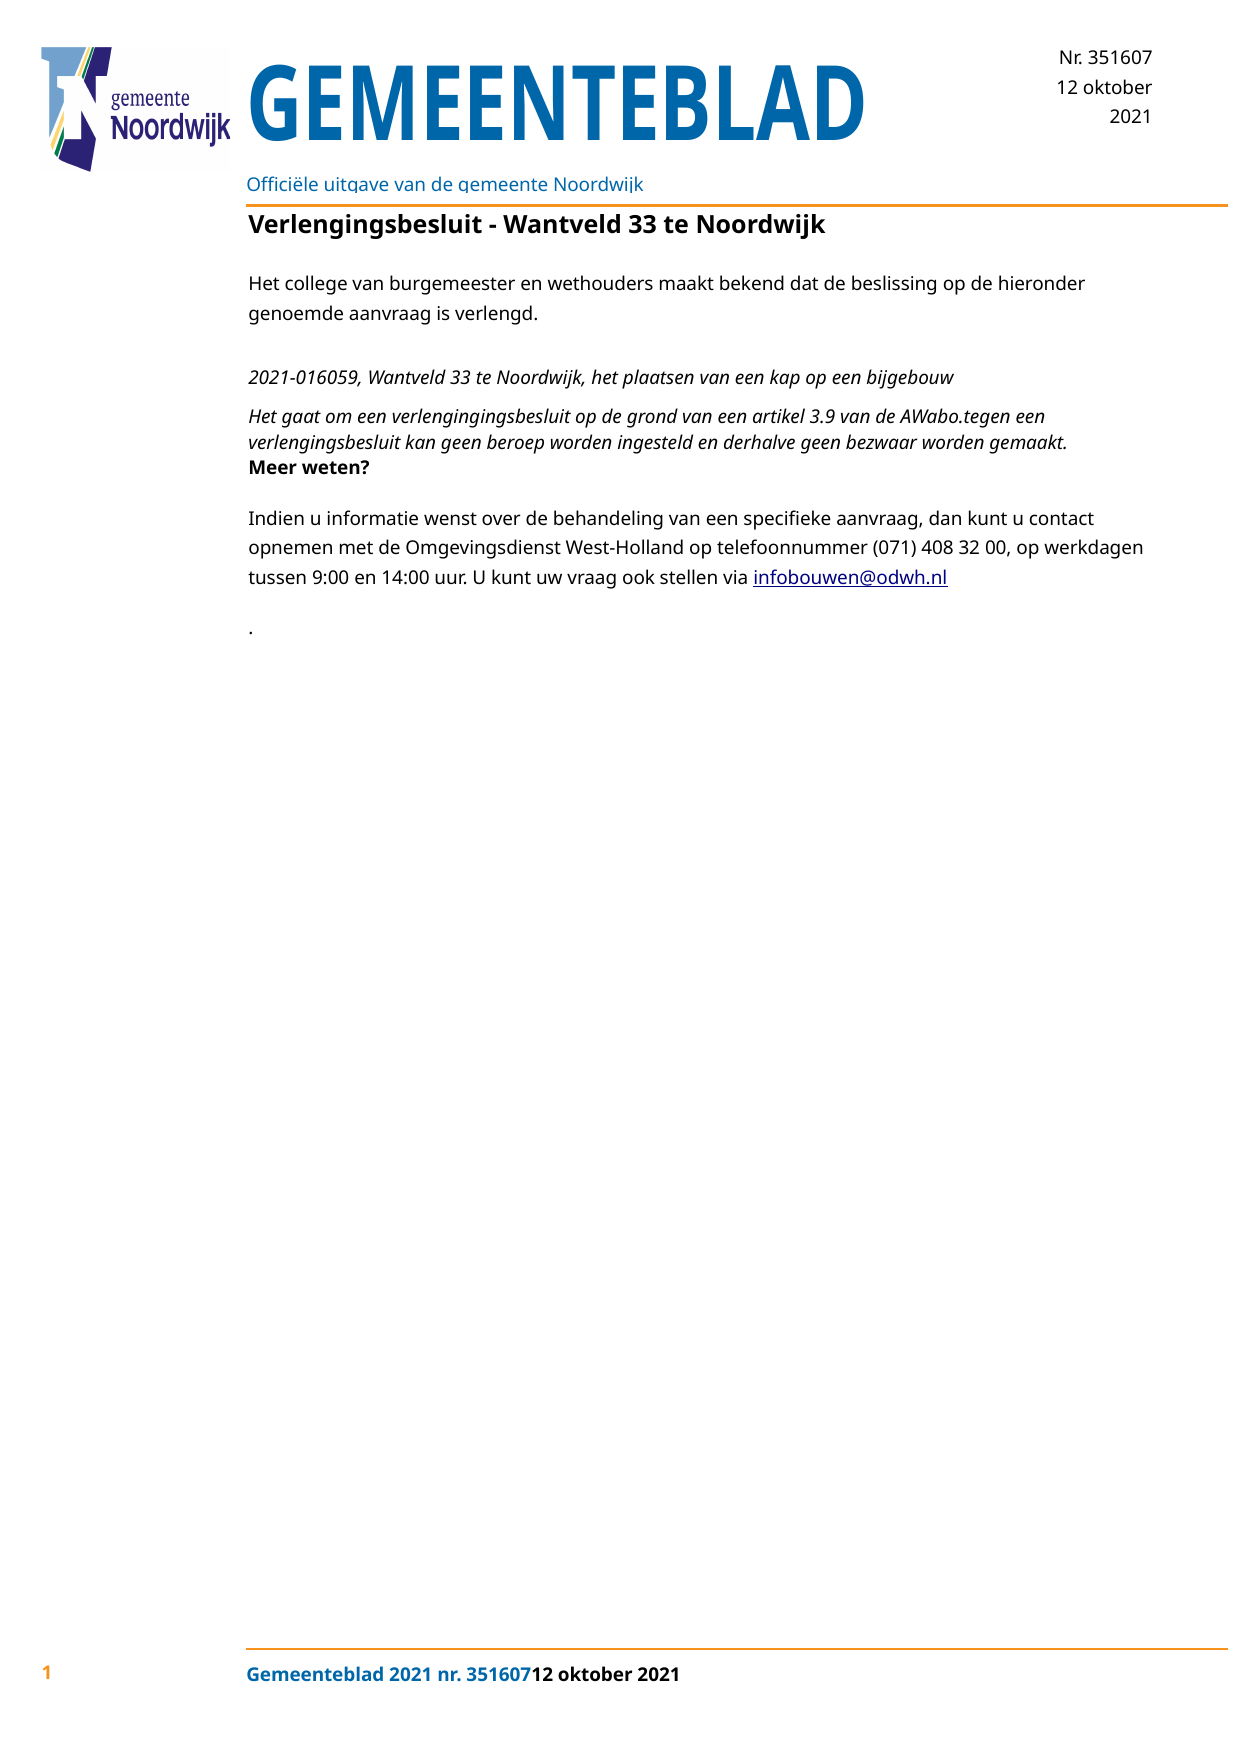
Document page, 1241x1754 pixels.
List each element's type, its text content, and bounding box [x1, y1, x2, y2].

text Indien u informatie wenst over de behandeling van een specifieke aanvraag, dan kunt u contact opnemen met de Omgevingsdienst West-Holland op telefoonnummer (071) 408 32 00, op werkdagen tussen 9:00 en 14:00 uur. U kunt uw vraag ook stellen via infobouwen@odwh.nl [248, 505, 1152, 590]
text . [248, 614, 1152, 640]
picture [41, 47, 231, 172]
text Het college van burgemeester en wethouders maakt bekend dat de beslissing op de hieronder genoemde aanvraag is verlengd. [248, 270, 1152, 326]
text Verlengingsbesluit - Wantveld 33 te Noordwijk [248, 207, 1152, 241]
text Het gaat om een verlengingingsbesluit op de grond van een artikel 3.9 van de AWabo.tegen een verlengingsbesluit kan geen beroep worden ingesteld en derhalve geen bezwaar worden gemaakt. [248, 403, 1152, 454]
text Meer weten? [248, 454, 1152, 480]
text 2021-016059, Wantveld 33 te Noordwijk, het plaatsen van een kap op een bijgebouw [248, 364, 1152, 389]
